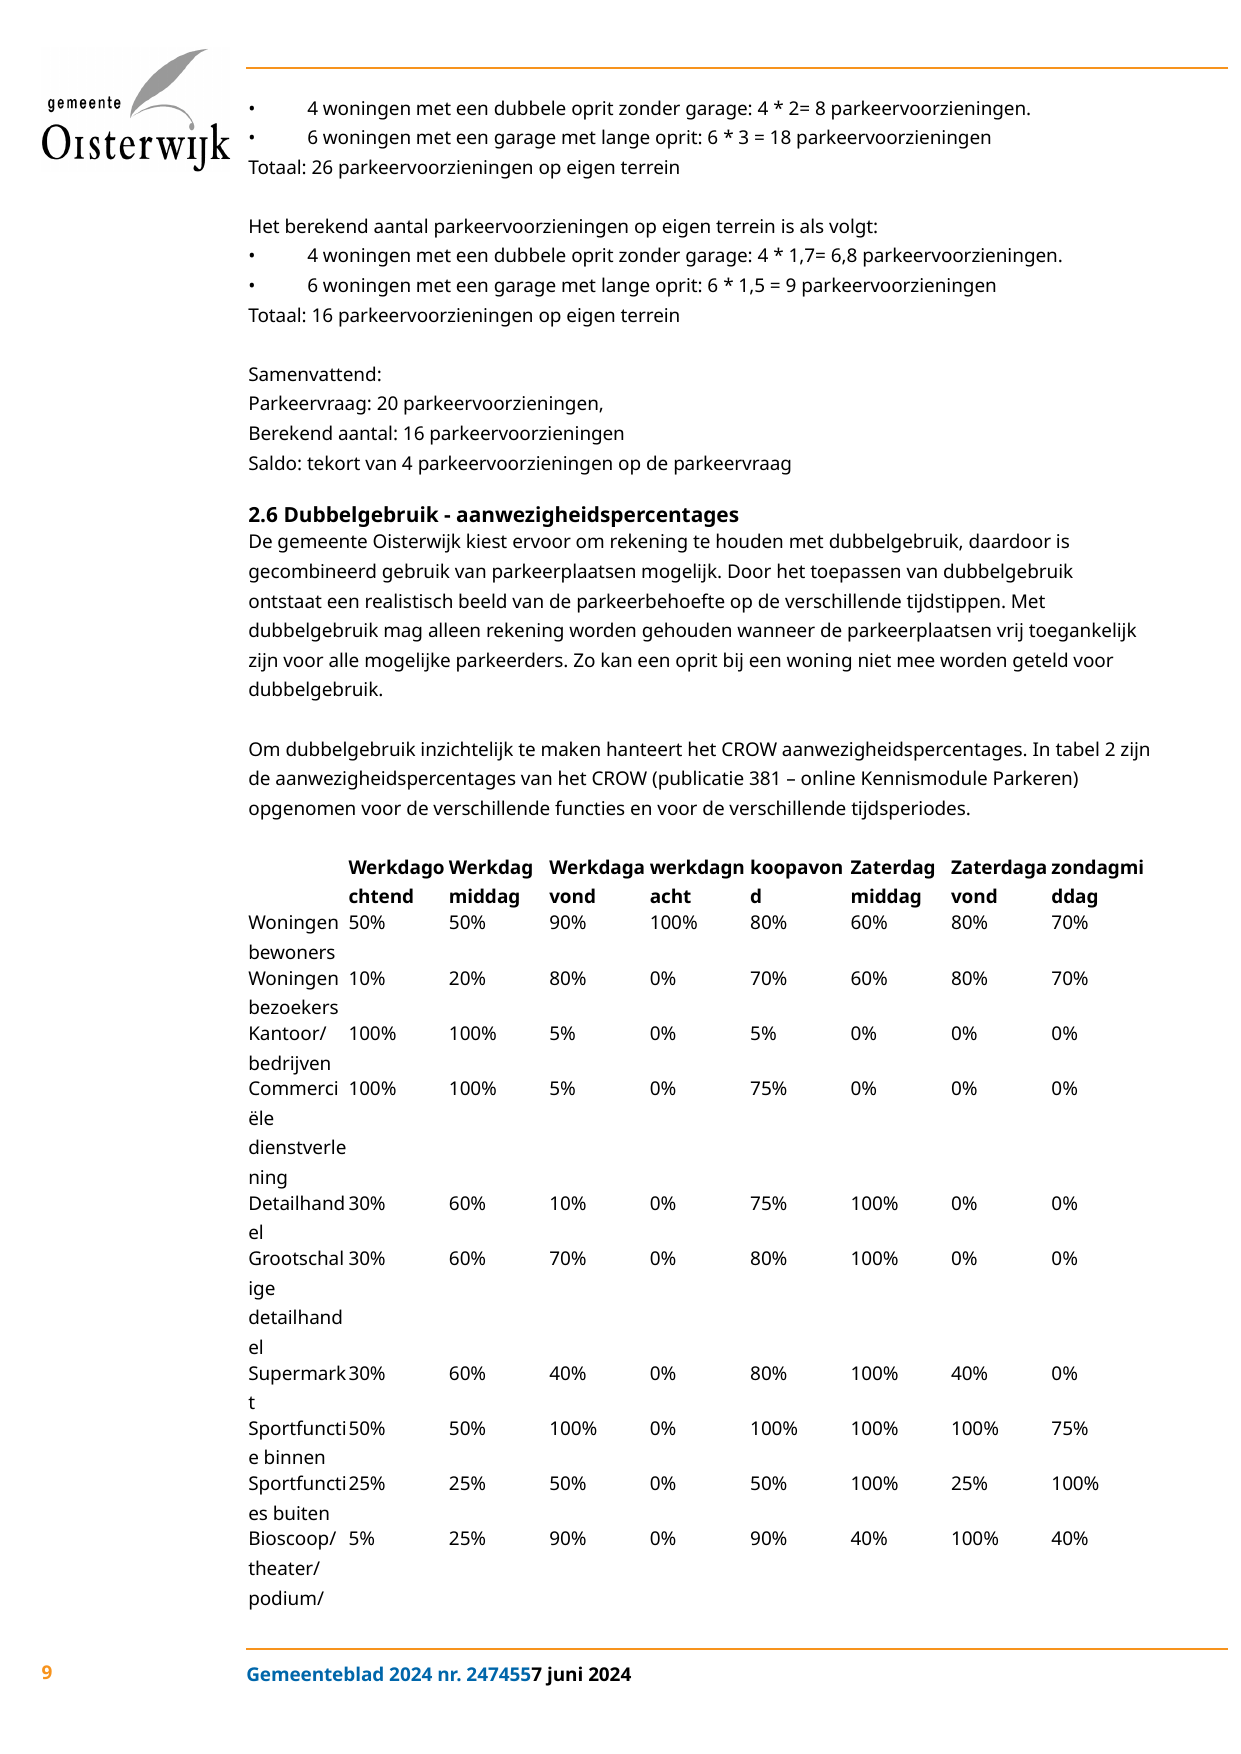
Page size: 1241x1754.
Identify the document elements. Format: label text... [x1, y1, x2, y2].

table_cell 25% [951, 1470, 1051, 1526]
table_cell 100% [549, 1415, 649, 1470]
table_cell 100% [750, 1415, 850, 1470]
table_cell 0% [650, 1075, 750, 1190]
table_header zondagmiddag [1051, 854, 1152, 909]
table_cell 100% [850, 1360, 951, 1415]
table_cell 100% [850, 1415, 951, 1470]
table_cell 5% [549, 1020, 649, 1075]
table_header Werkdagochtend [348, 854, 449, 909]
table_cell 0% [850, 1020, 951, 1075]
table_cell 30% [348, 1360, 449, 1415]
table_header [248, 854, 348, 909]
text Het berekend aantal parkeervoorzieningen op eigen terrein is als volgt: [248, 213, 1152, 239]
table_cell 50% [348, 910, 449, 965]
table_cell 60% [449, 1245, 549, 1360]
table_cell 0% [1051, 1245, 1152, 1360]
table_cell 5% [750, 1020, 850, 1075]
text Samenvattend: [248, 361, 1152, 387]
table_header Zaterdagmiddag [850, 854, 951, 909]
table_cell 30% [348, 1190, 449, 1245]
list 4 woningen met een dubbele oprit zonder garage: 4 * 1,7= 6,8 parkeervoorzieningen. [248, 243, 1152, 268]
table_cell 60% [850, 965, 951, 1020]
table_cell 100% [850, 1190, 951, 1245]
table_cell 0% [650, 1470, 750, 1526]
table_cell 50% [750, 1470, 850, 1526]
table_cell 50% [348, 1415, 449, 1470]
table_cell 40% [951, 1360, 1051, 1415]
table_cell Detailhandel [248, 1190, 348, 1245]
table_cell 0% [650, 965, 750, 1020]
table_cell 30% [348, 1245, 449, 1360]
table_cell 0% [650, 1415, 750, 1470]
table_cell 100% [449, 1020, 549, 1075]
table_cell 0% [650, 1526, 750, 1611]
table_cell 70% [1051, 965, 1152, 1020]
table_cell 80% [951, 965, 1051, 1020]
table_cell Grootschalige detailhandel [248, 1245, 348, 1360]
table_cell 0% [951, 1190, 1051, 1245]
table_cell 100% [850, 1470, 951, 1526]
table_cell 60% [850, 910, 951, 965]
picture [41, 47, 231, 172]
list 6 woningen met een garage met lange oprit: 6 * 3 = 18 parkeervoorzieningen [248, 124, 1152, 150]
text Totaal: 26 parkeervoorzieningen op eigen terrein [248, 154, 1152, 180]
table_cell 100% [951, 1526, 1051, 1611]
table_cell 0% [650, 1190, 750, 1245]
table_cell 40% [1051, 1526, 1152, 1611]
table_cell 90% [750, 1526, 850, 1611]
table_cell Sportfuncties buiten [248, 1470, 348, 1526]
table_header Werkdagavond [549, 854, 649, 909]
table_cell 5% [549, 1075, 649, 1190]
table_cell Commerciële dienstverlening [248, 1075, 348, 1190]
list 4 woningen met een dubbele oprit zonder garage: 4 * 2= 8 parkeervoorzieningen. [248, 95, 1152, 121]
table_cell 0% [1051, 1360, 1152, 1415]
table_cell 5% [348, 1526, 449, 1611]
list 6 woningen met een garage met lange oprit: 6 * 1,5 = 9 parkeervoorzieningen [248, 272, 1152, 298]
table_cell 75% [750, 1075, 850, 1190]
table_cell 50% [449, 910, 549, 965]
table_cell 100% [348, 1020, 449, 1075]
table_cell 50% [549, 1470, 649, 1526]
text Saldo: tekort van 4 parkeervoorzieningen op de parkeervraag [248, 450, 1152, 476]
table_cell 75% [1051, 1415, 1152, 1470]
table_cell 100% [850, 1245, 951, 1360]
table_cell 0% [1051, 1075, 1152, 1190]
table_cell 0% [650, 1020, 750, 1075]
table_cell 0% [650, 1245, 750, 1360]
table_cell 0% [951, 1075, 1051, 1190]
table_cell 20% [449, 965, 549, 1020]
table_cell 0% [850, 1075, 951, 1190]
table_cell 60% [449, 1360, 549, 1415]
table_header koopavond [750, 854, 850, 909]
table_cell 100% [1051, 1470, 1152, 1526]
table_cell 80% [549, 965, 649, 1020]
table_cell 60% [449, 1190, 549, 1245]
table_cell 70% [549, 1245, 649, 1360]
text Parkeervraag: 20 parkeervoorzieningen, [248, 391, 1152, 416]
table_cell 80% [951, 910, 1051, 965]
table_cell Sportfunctie binnen [248, 1415, 348, 1470]
table_cell 25% [449, 1470, 549, 1526]
text Totaal: 16 parkeervoorzieningen op eigen terrein [248, 302, 1152, 328]
table_cell Kantoor/bedrijven [248, 1020, 348, 1075]
table_cell 75% [750, 1190, 850, 1245]
table_cell 25% [348, 1470, 449, 1526]
table_cell 80% [750, 1360, 850, 1415]
table_cell Bioscoop/theater/podium/ [248, 1526, 348, 1611]
table_cell 80% [750, 1245, 850, 1360]
table_cell 25% [449, 1526, 549, 1611]
table_cell 100% [951, 1415, 1051, 1470]
table_cell 0% [951, 1245, 1051, 1360]
table_cell Woningen bezoekers [248, 965, 348, 1020]
table_header Zaterdagavond [951, 854, 1051, 909]
table_cell 50% [449, 1415, 549, 1470]
table_cell 100% [348, 1075, 449, 1190]
table_cell Woningen bewoners [248, 910, 348, 965]
table_cell 0% [1051, 1020, 1152, 1075]
table_cell 70% [1051, 910, 1152, 965]
table_cell 10% [549, 1190, 649, 1245]
table_cell 90% [549, 1526, 649, 1611]
table_header Werkdagmiddag [449, 854, 549, 909]
table_cell Supermarkt [248, 1360, 348, 1415]
table_cell 10% [348, 965, 449, 1020]
table_cell 70% [750, 965, 850, 1020]
table_cell 0% [951, 1020, 1051, 1075]
text 2.6 Dubbelgebruik - aanwezigheidspercentages [248, 500, 1152, 529]
table_cell 80% [750, 910, 850, 965]
table_cell 40% [850, 1526, 951, 1611]
table_cell 90% [549, 910, 649, 965]
text Om dubbelgebruik inzichtelijk te maken hanteert het CROW aanwezigheidspercentages. In tabel 2 zijn de aanwezigheidspercentages van het CROW (publicatie 381 – online Kennismodule Parkeren) opgenomen voor de verschillende functies en voor de verschillende tijdsperiodes. [248, 736, 1152, 821]
table_cell 0% [1051, 1190, 1152, 1245]
table_cell 100% [449, 1075, 549, 1190]
table_header werkdagnacht [650, 854, 750, 909]
text Berekend aantal: 16 parkeervoorzieningen [248, 420, 1152, 446]
table_cell 0% [650, 1360, 750, 1415]
table_cell 100% [650, 910, 750, 965]
text De gemeente Oisterwijk kiest ervoor om rekening te houden met dubbelgebruik, daardoor is gecombineerd gebruik van parkeerplaatsen mogelijk. Door het toepassen van dubbelgebruik ontstaat een realistisch beeld van de parkeerbehoefte op de verschillende tijdstippen. Met dubbelgebruik mag alleen rekening worden gehouden wanneer de parkeerplaatsen vrij toegankelijk zijn voor alle mogelijke parkeerders. Zo kan een oprit bij een woning niet mee worden geteld voor dubbelgebruik. [248, 529, 1152, 702]
table_cell 40% [549, 1360, 649, 1415]
